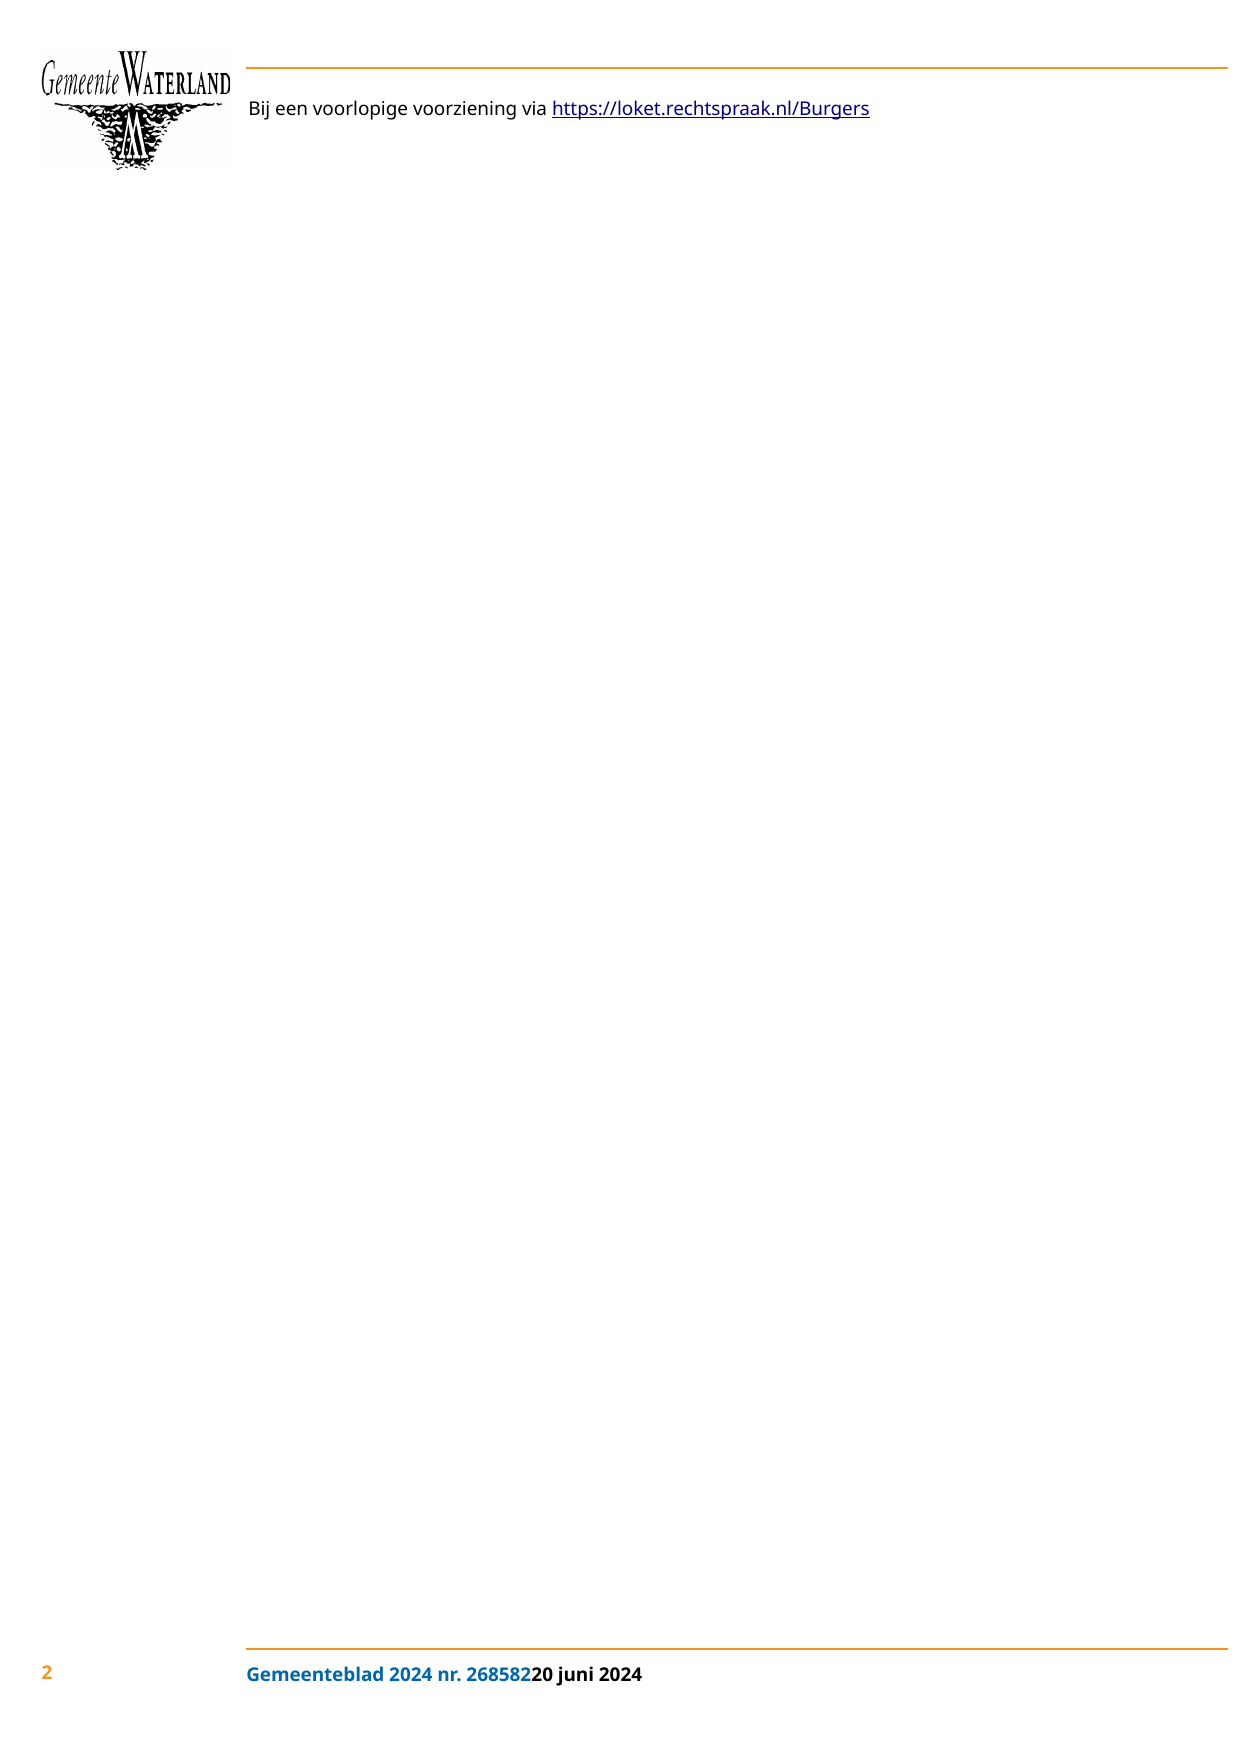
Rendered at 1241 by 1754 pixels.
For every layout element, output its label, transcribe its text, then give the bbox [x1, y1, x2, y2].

picture [41, 47, 231, 172]
text Bij een voorlopige voorziening via https://loket.rechtspraak.nl/Burgers [248, 95, 1152, 121]
